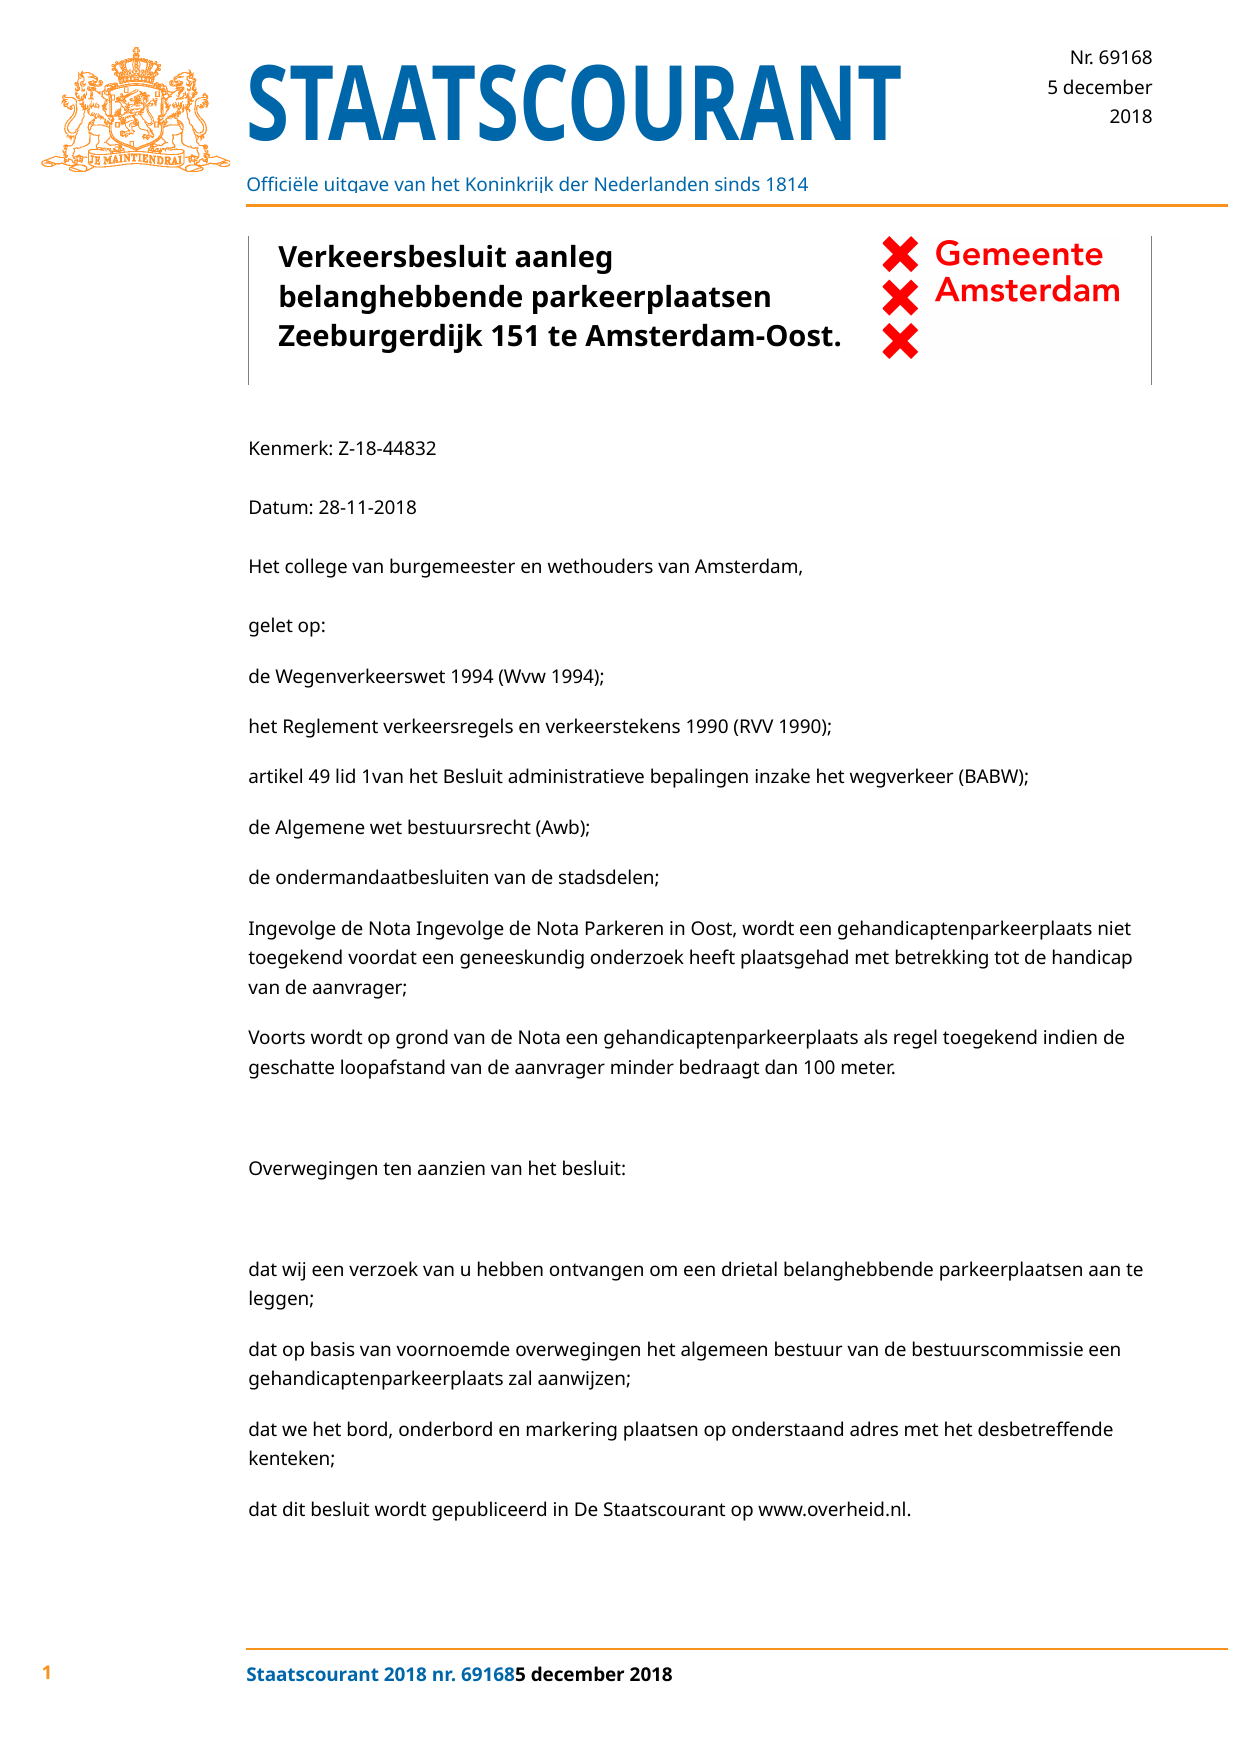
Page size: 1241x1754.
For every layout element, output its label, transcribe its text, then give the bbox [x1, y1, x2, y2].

text dat dit besluit wordt gepubliceerd in De Staatscourant op www.overheid.nl. [248, 1496, 1152, 1522]
text Voorts wordt op grond van de Nota een gehandicaptenparkeerplaats als regel toegekend indien de geschatte loopafstand van de aanvrager minder bedraagt dan 100 meter. [248, 1024, 1152, 1080]
text de Wegenverkeerswet 1994 (Wvw 1994); [248, 663, 1152, 689]
text gelet op: [248, 612, 1152, 638]
text Kenmerk: Z-18-44832 [248, 435, 1152, 461]
text Datum: 28-11-2018 [248, 494, 1152, 520]
text de ondermandaatbesluiten van de stadsdelen; [248, 864, 1152, 890]
text dat op basis van voornoemde overwegingen het algemeen bestuur van de bestuurscommissie een gehandicaptenparkeerplaats zal aanwijzen; [248, 1336, 1152, 1391]
table_header Verkeersbesluit aanleg belanghebbende parkeerplaatsen Zeeburgerdijk 151 te Amsterdam-Oost. [249, 236, 850, 385]
text dat we het bord, onderbord en markering plaatsen op onderstaand adres met het desbetreffende kenteken; [248, 1416, 1152, 1471]
text artikel 49 lid 1van het Besluit administratieve bepalingen inzake het wegverkeer (BABW); [248, 764, 1152, 789]
text Overwegingen ten aanzien van het besluit: [248, 1155, 1152, 1181]
text Het college van burgemeester en wethouders van Amsterdam, [248, 553, 1152, 579]
picture [882, 236, 1119, 359]
text de Algemene wet bestuursrecht (Awb); [248, 814, 1152, 840]
table_header [850, 236, 1151, 385]
text dat wij een verzoek van u hebben ontvangen om een drietal belanghebbende parkeerplaatsen aan te leggen; [248, 1256, 1152, 1311]
text Ingevolge de Nota Ingevolge de Nota Parkeren in Oost, wordt een gehandicaptenparkeerplaats niet toegekend voordat een geneeskundig onderzoek heeft plaatsgehad met betrekking tot de handicap van de aanvrager; [248, 915, 1152, 1000]
text het Reglement verkeersregels en verkeerstekens 1990 (RVV 1990); [248, 713, 1152, 739]
picture [41, 47, 231, 172]
